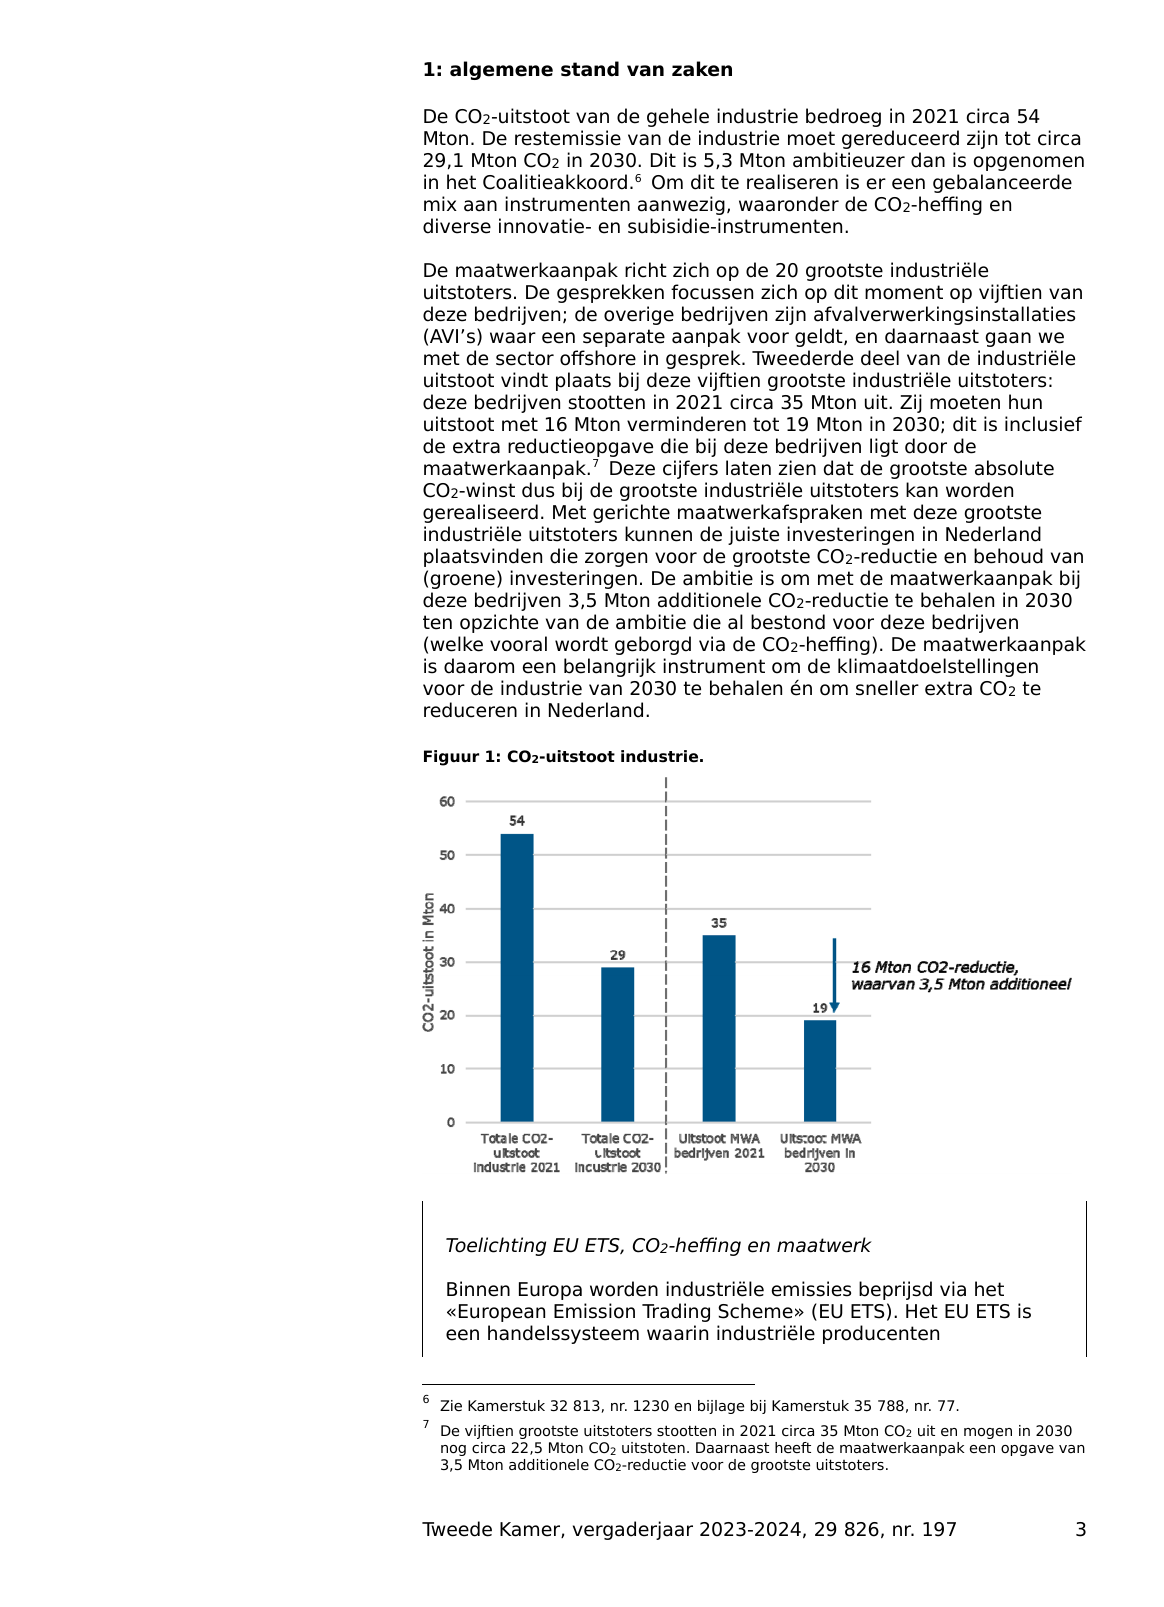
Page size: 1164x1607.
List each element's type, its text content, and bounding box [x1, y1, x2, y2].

picture [422, 777, 1072, 1174]
subtitle 1: algemene stand van zaken [422, 59, 1087, 81]
text De vijftien grootste uitstoters stootten in 2021 circa 35 Mton CO2 uit en mogen in 2030 nog circa 22,5 Mton CO2 uitstoten. Daarnaast heeft de maatwerkaanpak een opgave van 3,5 Mton additionele CO2-reductie voor de grootste uitstoters. [422, 1418, 1087, 1474]
text Figuur 1: CO2-uitstoot industrie. [422, 748, 1072, 766]
text De CO2-uitstoot van de gehele industrie bedroeg in 2021 circa 54 Mton. De restemissie van de industrie moet gereduceerd zijn tot circa 29,1 Mton CO2 in 2030. Dit is 5,3 Mton ambitieuzer dan is opgenomen in het Coalitieakkoord. Om dit te realiseren is er een gebalanceerde mix aan instrumenten aanwezig, waaronder de CO2-heffing en diverse innovatie- en subisidie-instrumenten. [422, 106, 1087, 238]
text De maatwerkaanpak richt zich op de 20 grootste industriële uitstoters. De gesprekken focussen zich op dit moment op vijftien van deze bedrijven; de overige bedrijven zijn afvalverwerkingsinstallaties (AVI’s) waar een separate aanpak voor geldt, en daarnaast gaan we met de sector offshore in gesprek. Tweederde deel van de industriële uitstoot vindt plaats bij deze vijftien grootste industriële uitstoters: deze bedrijven stootten in 2021 circa 35 Mton uit. Zij moeten hun uitstoot met 16 Mton verminderen tot 19 Mton in 2030; dit is inclusief de extra reductieopgave die bij deze bedrijven ligt door de maatwerkaanpak. Deze cijfers laten zien dat de grootste absolute CO2-winst dus bij de grootste industriële uitstoters kan worden gerealiseerd. Met gerichte maatwerkafspraken met deze grootste industriële uitstoters kunnen de juiste investeringen in Nederland plaatsvinden die zorgen voor de grootste CO2-reductie en behoud van (groene) investeringen. De ambitie is om met de maatwerkaanpak bij deze bedrijven 3,5 Mton additionele CO2-reductie te behalen in 2030 ten opzichte van de ambitie die al bestond voor deze bedrijven (welke vooral wordt geborgd via de CO2-heffing). De maatwerkaanpak is daarom een belangrijk instrument om de klimaatdoelstellingen voor de industrie van 2030 te behalen én om sneller extra CO2 te reduceren in Nederland. [422, 260, 1087, 722]
table_header Toelichting EU ETS, CO2-heffing en maatwerk Binnen Europa worden industriële emissies beprijsd via het «European Emission Trading Scheme» (EU ETS). Het EU ETS is een handelssysteem waarin industriële producenten [423, 1201, 1086, 1357]
text Zie Kamerstuk 32 813, nr. 1230 en bijlage bij Kamerstuk 35 788, nr. 77. [422, 1393, 1087, 1416]
